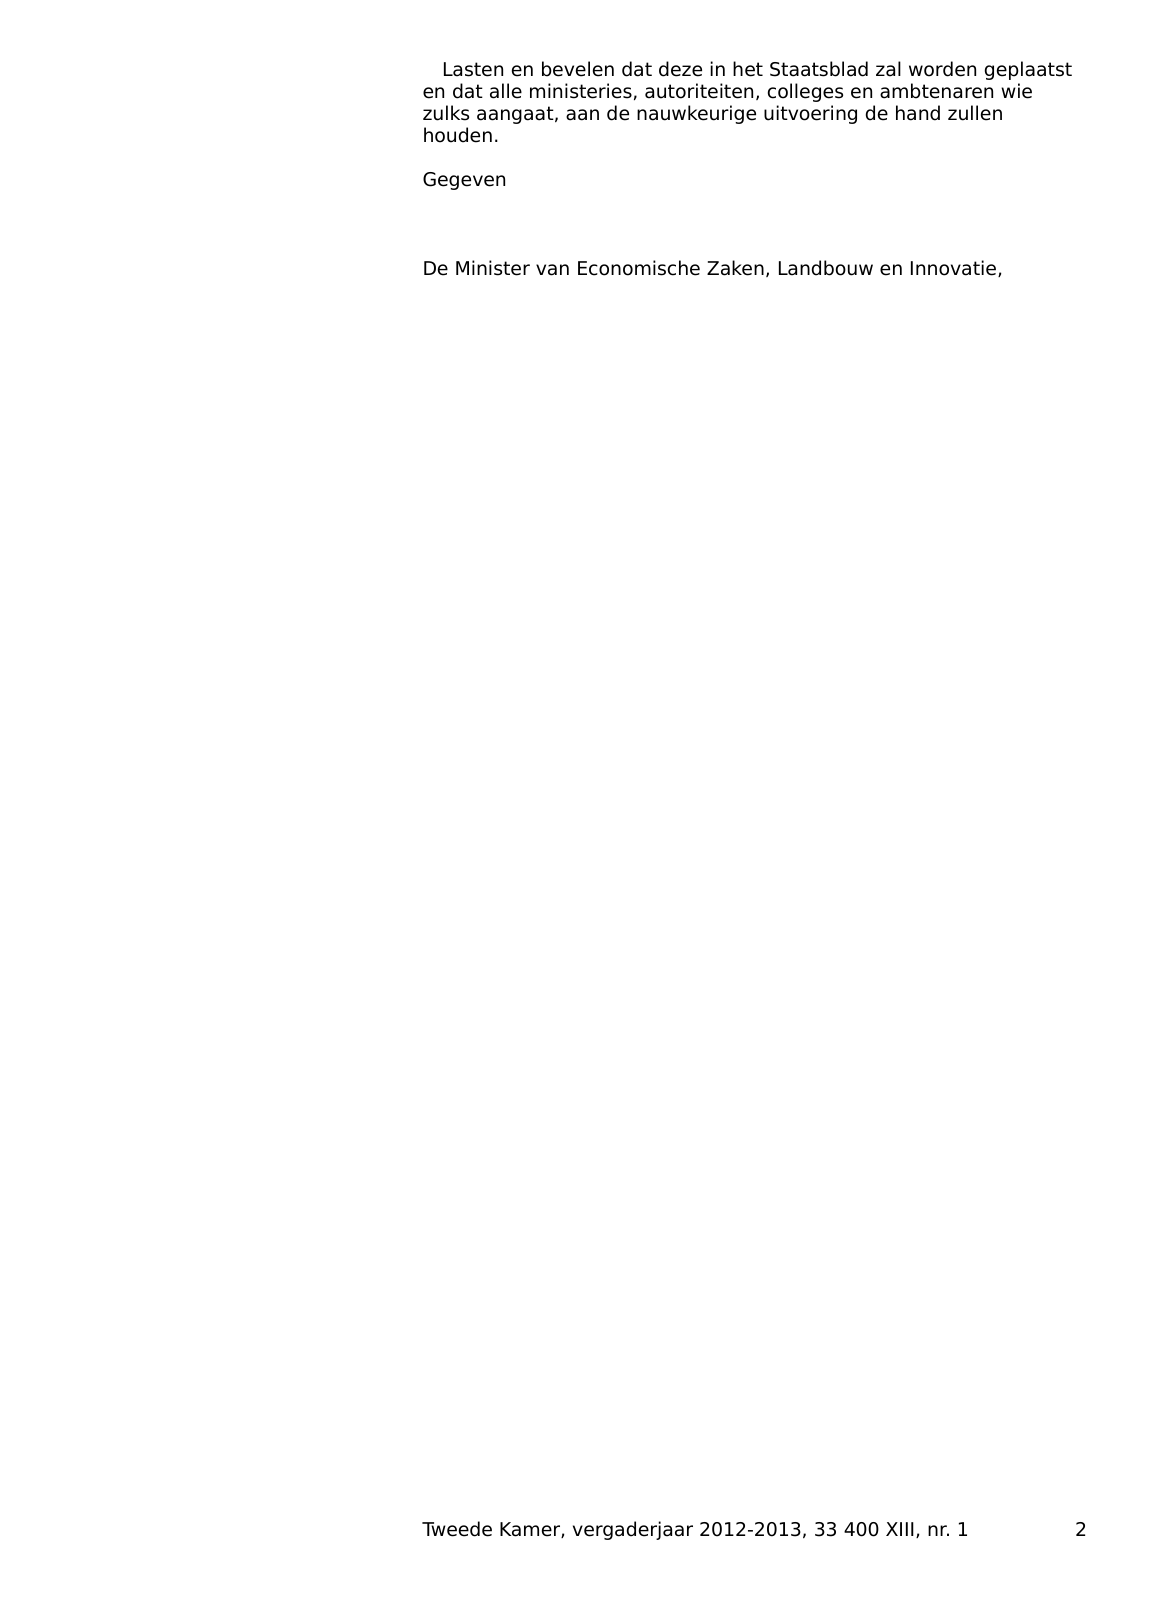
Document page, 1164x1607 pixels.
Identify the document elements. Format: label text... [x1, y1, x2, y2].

text Gegeven [422, 169, 1087, 191]
text Lasten en bevelen dat deze in het Staatsblad zal worden geplaatst en dat alle ministeries, autoriteiten, colleges en ambtenaren wie zulks aangaat, aan de nauwkeurige uitvoering de hand zullen houden. [422, 59, 1087, 147]
text De Minister van Economische Zaken, Landbouw en Innovatie, [422, 258, 1087, 280]
